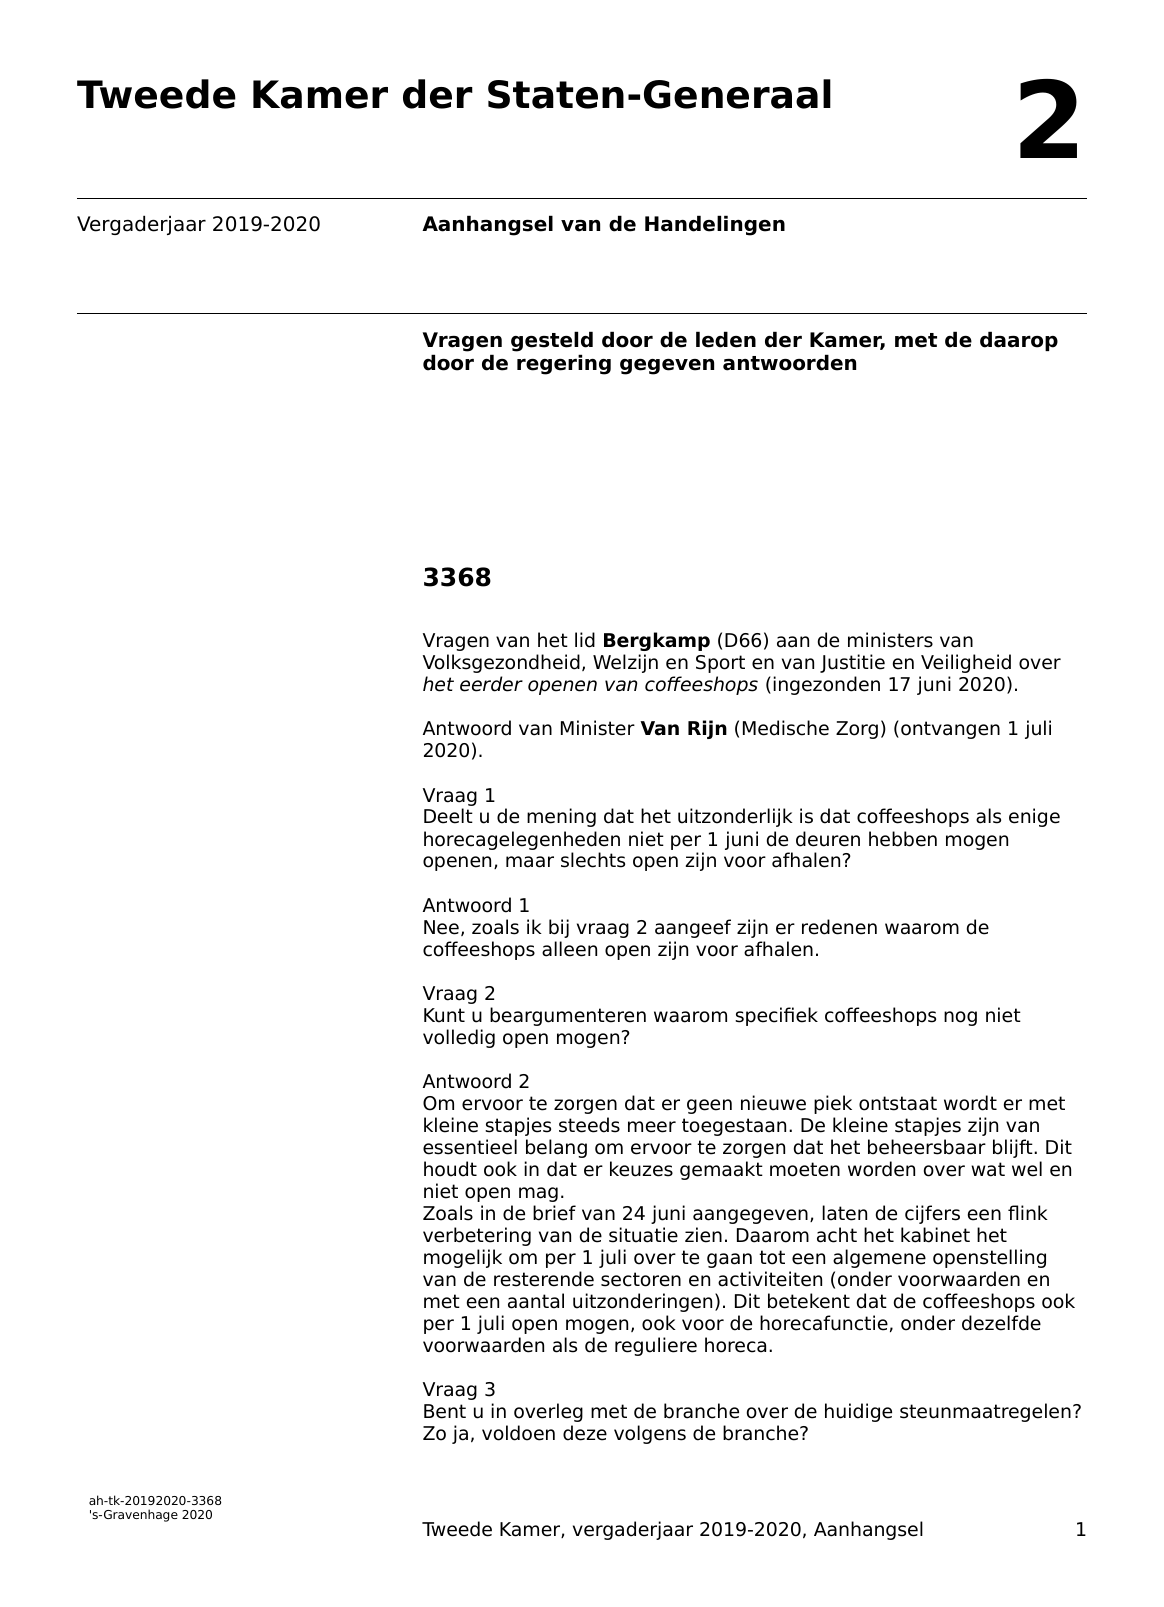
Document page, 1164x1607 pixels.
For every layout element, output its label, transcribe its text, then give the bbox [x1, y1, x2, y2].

text Antwoord 1 [422, 894, 1087, 917]
text Vraag 1 [422, 784, 1087, 806]
text Deelt u de mening dat het uitzonderlijk is dat coffeeshops als enige horecagelegenheden niet per 1 juni de deuren hebben mogen openen, maar slechts open zijn voor afhalen? [422, 806, 1087, 872]
text Vraag 2 [422, 983, 1087, 1005]
table_cell Aanhangsel van de Handelingen [422, 199, 1087, 313]
text Vraag 3 [422, 1379, 1087, 1401]
text 3368 [422, 563, 1087, 592]
text Kunt u beargumenteren waarom specifiek coffeeshops nog niet volledig open mogen? [422, 1005, 1087, 1049]
text Om ervoor te zorgen dat er geen nieuwe piek ontstaat wordt er met kleine stapjes steeds meer toegestaan. De kleine stapjes zijn van essentieel belang om ervoor te zorgen dat het beheersbaar blijft. Dit houdt ook in dat er keuzes gemaakt moeten worden over wat wel en niet open mag. [422, 1093, 1087, 1203]
text Vragen van het lid Bergkamp (D66) aan de ministers van Volksgezondheid, Welzijn en Sport en van Justitie en Veiligheid over het eerder openen van coffeeshops (ingezonden 17 juni 2020). [422, 630, 1087, 696]
text Antwoord 2 [422, 1071, 1087, 1093]
text Bent u in overleg met de branche over de huidige steunmaatregelen? Zo ja, voldoen deze volgens de branche? [422, 1401, 1087, 1445]
table_header 2 [886, 59, 1087, 198]
text Zoals in de brief van 24 juni aangegeven, laten de cijfers een flink verbetering van de situatie zien. Daarom acht het kabinet het mogelijk om per 1 juli over te gaan tot een algemene openstelling van de resterende sectoren en activiteiten (onder voorwaarden en met een aantal uitzonderingen). Dit betekent dat de coffeeshops ook per 1 juli open mogen, ook voor de horecafunctie, onder dezelfde voorwaarden als de reguliere horeca. [422, 1203, 1087, 1357]
text Nee, zoals ik bij vraag 2 aangeef zijn er redenen waarom de coffeeshops alleen open zijn voor afhalen. [422, 917, 1087, 961]
text ah-tk-20192020-3368 [88, 1494, 323, 1508]
text Antwoord van Minister Van Rijn (Medische Zorg) (ontvangen 1 juli 2020). [422, 718, 1087, 762]
table_cell [77, 314, 422, 375]
table_cell Vragen gesteld door de leden der Kamer, met de daarop door de regering gegeven antwoorden [422, 314, 1087, 375]
table_cell Vergaderjaar 2019-2020 [77, 199, 422, 313]
text 's-Gravenhage 2020 [88, 1508, 323, 1522]
table_header Tweede Kamer der Staten-Generaal [77, 59, 886, 198]
